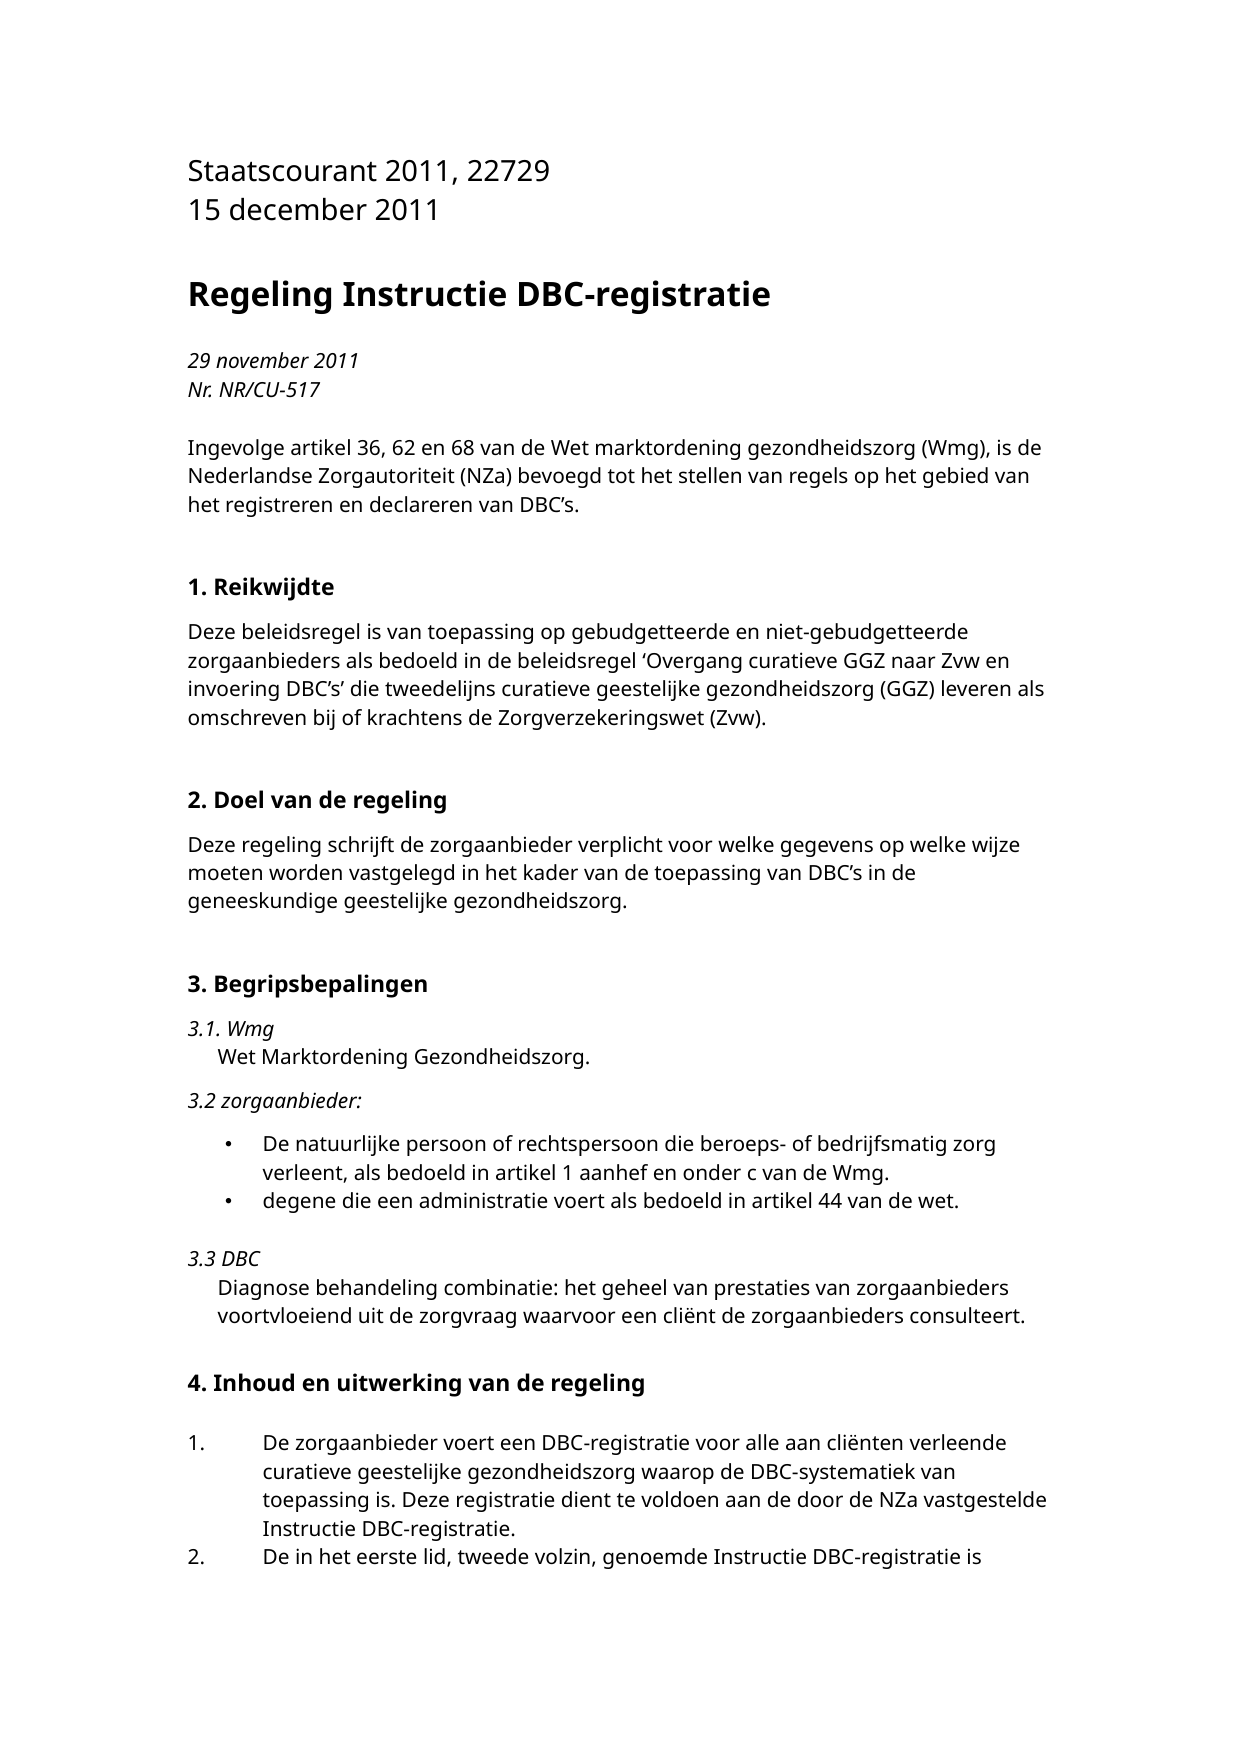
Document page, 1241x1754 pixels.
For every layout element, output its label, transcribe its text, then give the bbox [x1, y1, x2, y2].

text Deze regeling schrijft de zorgaanbieder verplicht voor welke gegevens op welke wijze moeten worden vastgelegd in het kader van de toepassing van DBC’s in de geneeskundige geestelijke gezondheidszorg. [187, 830, 1053, 915]
text 3.2 zorgaanbieder: [187, 1086, 1053, 1114]
text Ingevolge artikel 36, 62 en 68 van de Wet marktordening gezondheidszorg (Wmg), is de Nederlandse Zorgautoriteit (NZa) bevoegd tot het stellen van regels op het gebied van het registreren en declareren van DBC’s. [187, 433, 1053, 518]
subtitle 4. Inhoud en uitwerking van de regeling [187, 1367, 1053, 1398]
subtitle 1. Reikwijdte [187, 571, 1053, 602]
text Wet Marktordening Gezondheidszorg. [217, 1042, 1053, 1071]
text Diagnose behandeling combinatie: het geheel van prestaties van zorgaanbieders voortvloeiend uit de zorgvraag waarvoor een cliënt de zorgaanbieders consulteert. [217, 1273, 1053, 1330]
subtitle 3. Begripsbepalingen [187, 968, 1053, 999]
text 15 december 2011 [187, 190, 1053, 229]
text Staatscourant 2011, 22729 [187, 150, 1053, 190]
text 3.1. Wmg [187, 1014, 1053, 1042]
subtitle 2. Doel van de regeling [187, 783, 1053, 815]
subtitle Regeling Instructie DBC-registratie [187, 271, 1053, 316]
text Deze beleidsregel is van toepassing op gebudgetteerde en niet-gebudgetteerde zorgaanbieders als bedoeld in de beleidsregel ‘Overgang curatieve GGZ naar Zvw en invoering DBC’s’ die tweedelijns curatieve geestelijke gezondheidszorg (GGZ) leveren als omschreven bij of krachtens de Zorgverzekeringswet (Zvw). [187, 617, 1053, 731]
list degene die een administratie voert als bedoeld in artikel 44 van de wet. [225, 1186, 1053, 1214]
text 29 november 2011 [187, 346, 1053, 375]
text Nr. NR/CU-517 [187, 375, 1053, 403]
list De zorgaanbieder voert een DBC-registratie voor alle aan cliënten verleende curatieve geestelijke gezondheidszorg waarop de DBC-systematiek van toepassing is. Deze registratie dient te voldoen aan de door de NZa vastgestelde Instructie DBC-registratie. [187, 1428, 1053, 1542]
list De natuurlijke persoon of rechtspersoon die beroeps- of bedrijfsmatig zorg verleent, als bedoeld in artikel 1 aanhef en onder c van de Wmg. [225, 1129, 1053, 1186]
list De in het eerste lid, tweede volzin, genoemde Instructie DBC-registratie is [187, 1542, 1053, 1571]
text 3.3 DBC [187, 1244, 1053, 1273]
